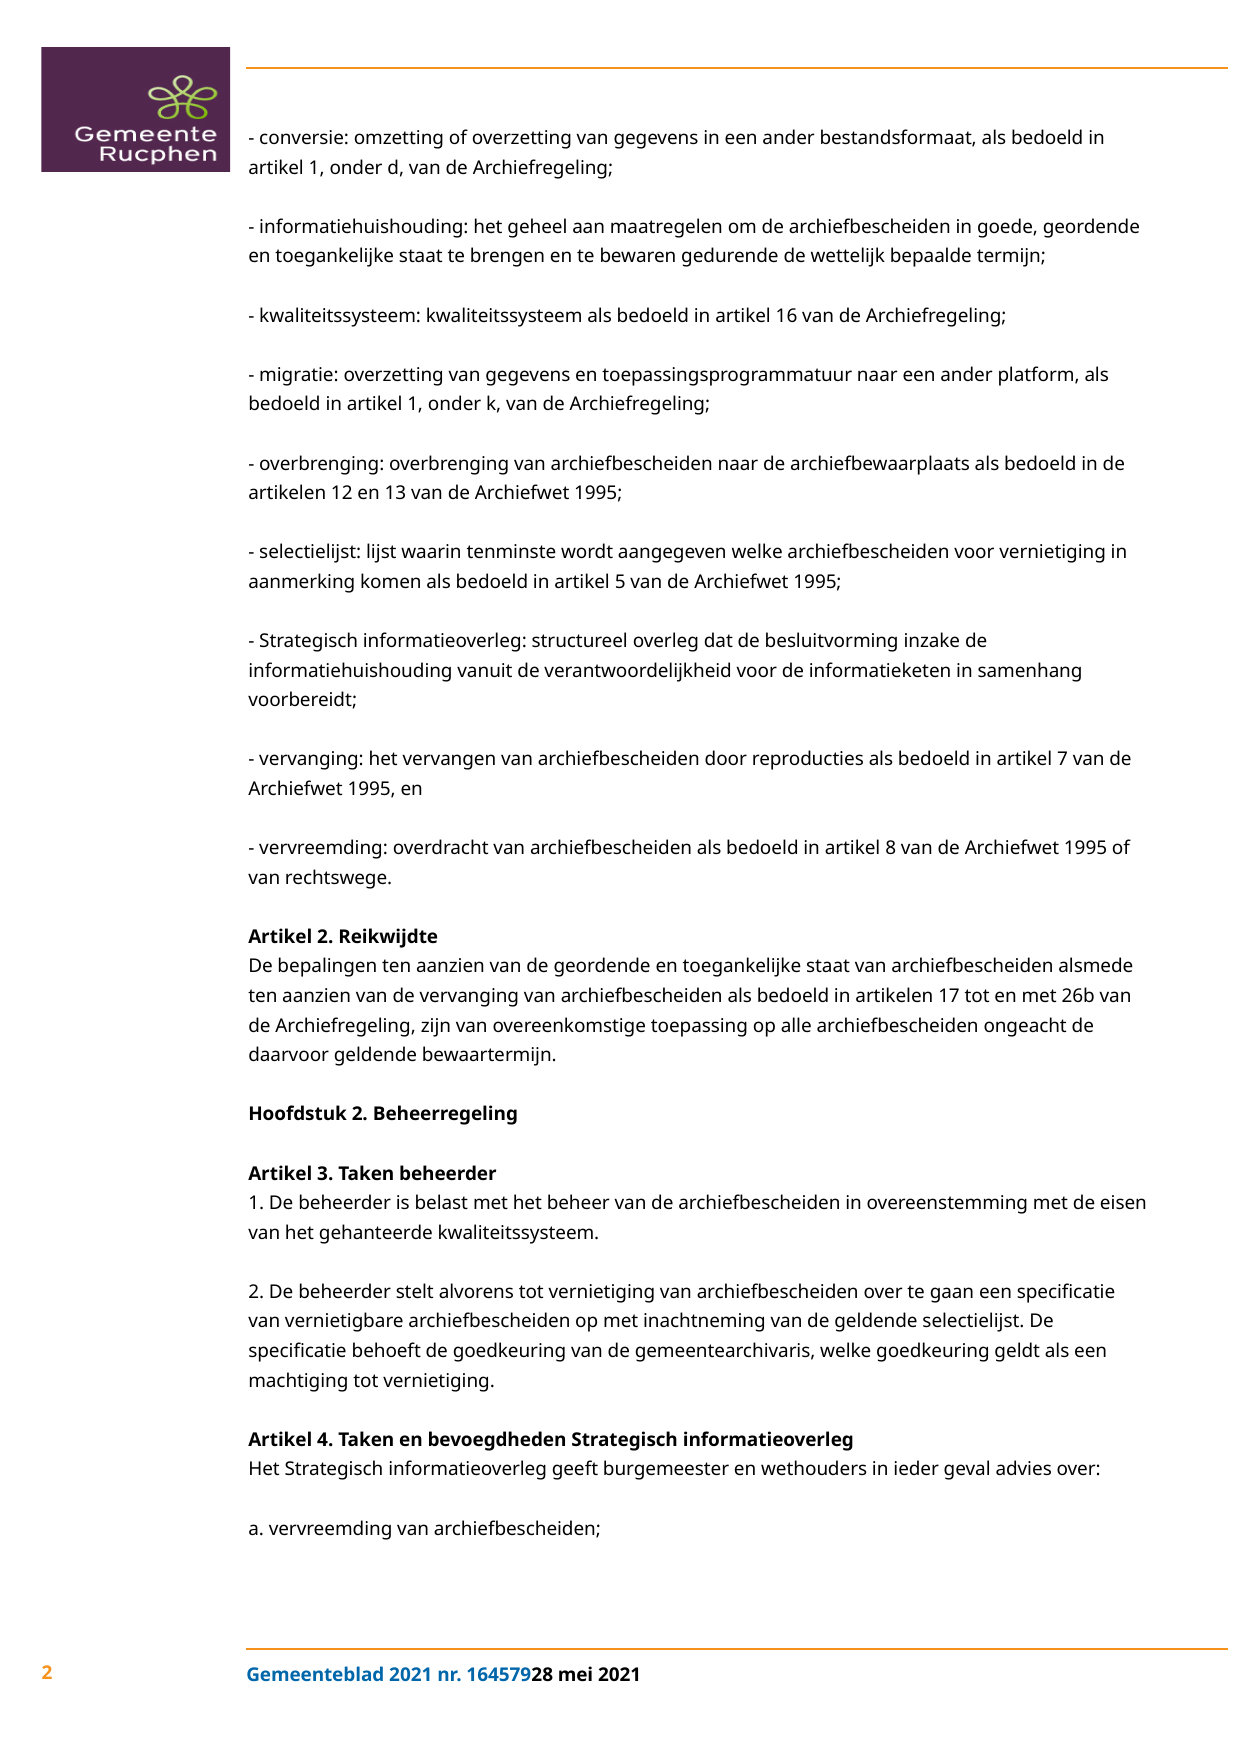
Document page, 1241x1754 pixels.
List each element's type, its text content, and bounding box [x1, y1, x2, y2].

text 1. De beheerder is belast met het beheer van de archiefbescheiden in overeenstemming met de eisen van het gehanteerde kwaliteitssysteem. [248, 1189, 1152, 1245]
text Artikel 3. Taken beheerder [248, 1160, 1152, 1186]
text - vervreemding: overdracht van archiefbescheiden als bedoeld in artikel 8 van de Archiefwet 1995 of van rechtswege. [248, 834, 1152, 890]
text - kwaliteitssysteem: kwaliteitssysteem als bedoeld in artikel 16 van de Archiefregeling; [248, 302, 1152, 328]
text Het Strategisch informatieoverleg geeft burgemeester en wethouders in ieder geval advies over: [248, 1456, 1152, 1481]
text - migratie: overzetting van gegevens en toepassingsprogrammatuur naar een ander platform, als bedoeld in artikel 1, onder k, van de Archiefregeling; [248, 361, 1152, 416]
text Artikel 2. Reikwijdte [248, 923, 1152, 949]
text - conversie: omzetting of overzetting van gegevens in een ander bestandsformaat, als bedoeld in artikel 1, onder d, van de Archiefregeling; [248, 124, 1152, 180]
text - vervanging: het vervangen van archiefbescheiden door reproducties als bedoeld in artikel 7 van de Archiefwet 1995, en [248, 746, 1152, 801]
text - informatiehuishouding: het geheel aan maatregelen om de archiefbescheiden in goede, geordende en toegankelijke staat te brengen en te bewaren gedurende de wettelijk bepaalde termijn; [248, 213, 1152, 268]
text a. vervreemding van archiefbescheiden; [248, 1515, 1152, 1541]
text Artikel 4. Taken en bevoegdheden Strategisch informatieoverleg [248, 1426, 1152, 1452]
text De bepalingen ten aanzien van de geordende en toegankelijke staat van archiefbescheiden alsmede ten aanzien van de vervanging van archiefbescheiden als bedoeld in artikelen 17 tot en met 26b van de Archiefregeling, zijn van overeenkomstige toepassing op alle archiefbescheiden ongeacht de daarvoor geldende bewaartermijn. [248, 953, 1152, 1067]
text Hoofdstuk 2. Beheerregeling [248, 1101, 1152, 1126]
text - overbrenging: overbrenging van archiefbescheiden naar de archiefbewaarplaats als bedoeld in de artikelen 12 en 13 van de Archiefwet 1995; [248, 450, 1152, 505]
text - selectielijst: lijst waarin tenminste wordt aangegeven welke archiefbescheiden voor vernietiging in aanmerking komen als bedoeld in artikel 5 van de Archiefwet 1995; [248, 538, 1152, 594]
picture [41, 47, 231, 172]
text 2. De beheerder stelt alvorens tot vernietiging van archiefbescheiden over te gaan een specificatie van vernietigbare archiefbescheiden op met inachtneming van de geldende selectielijst. De specificatie behoeft de goedkeuring van de gemeentearchivaris, welke goedkeuring geldt als een machtiging tot vernietiging. [248, 1278, 1152, 1393]
text - Strategisch informatieoverleg: structureel overleg dat de besluitvorming inzake de informatiehuishouding vanuit de verantwoordelijkheid voor de informatieketen in samenhang voorbereidt; [248, 627, 1152, 712]
